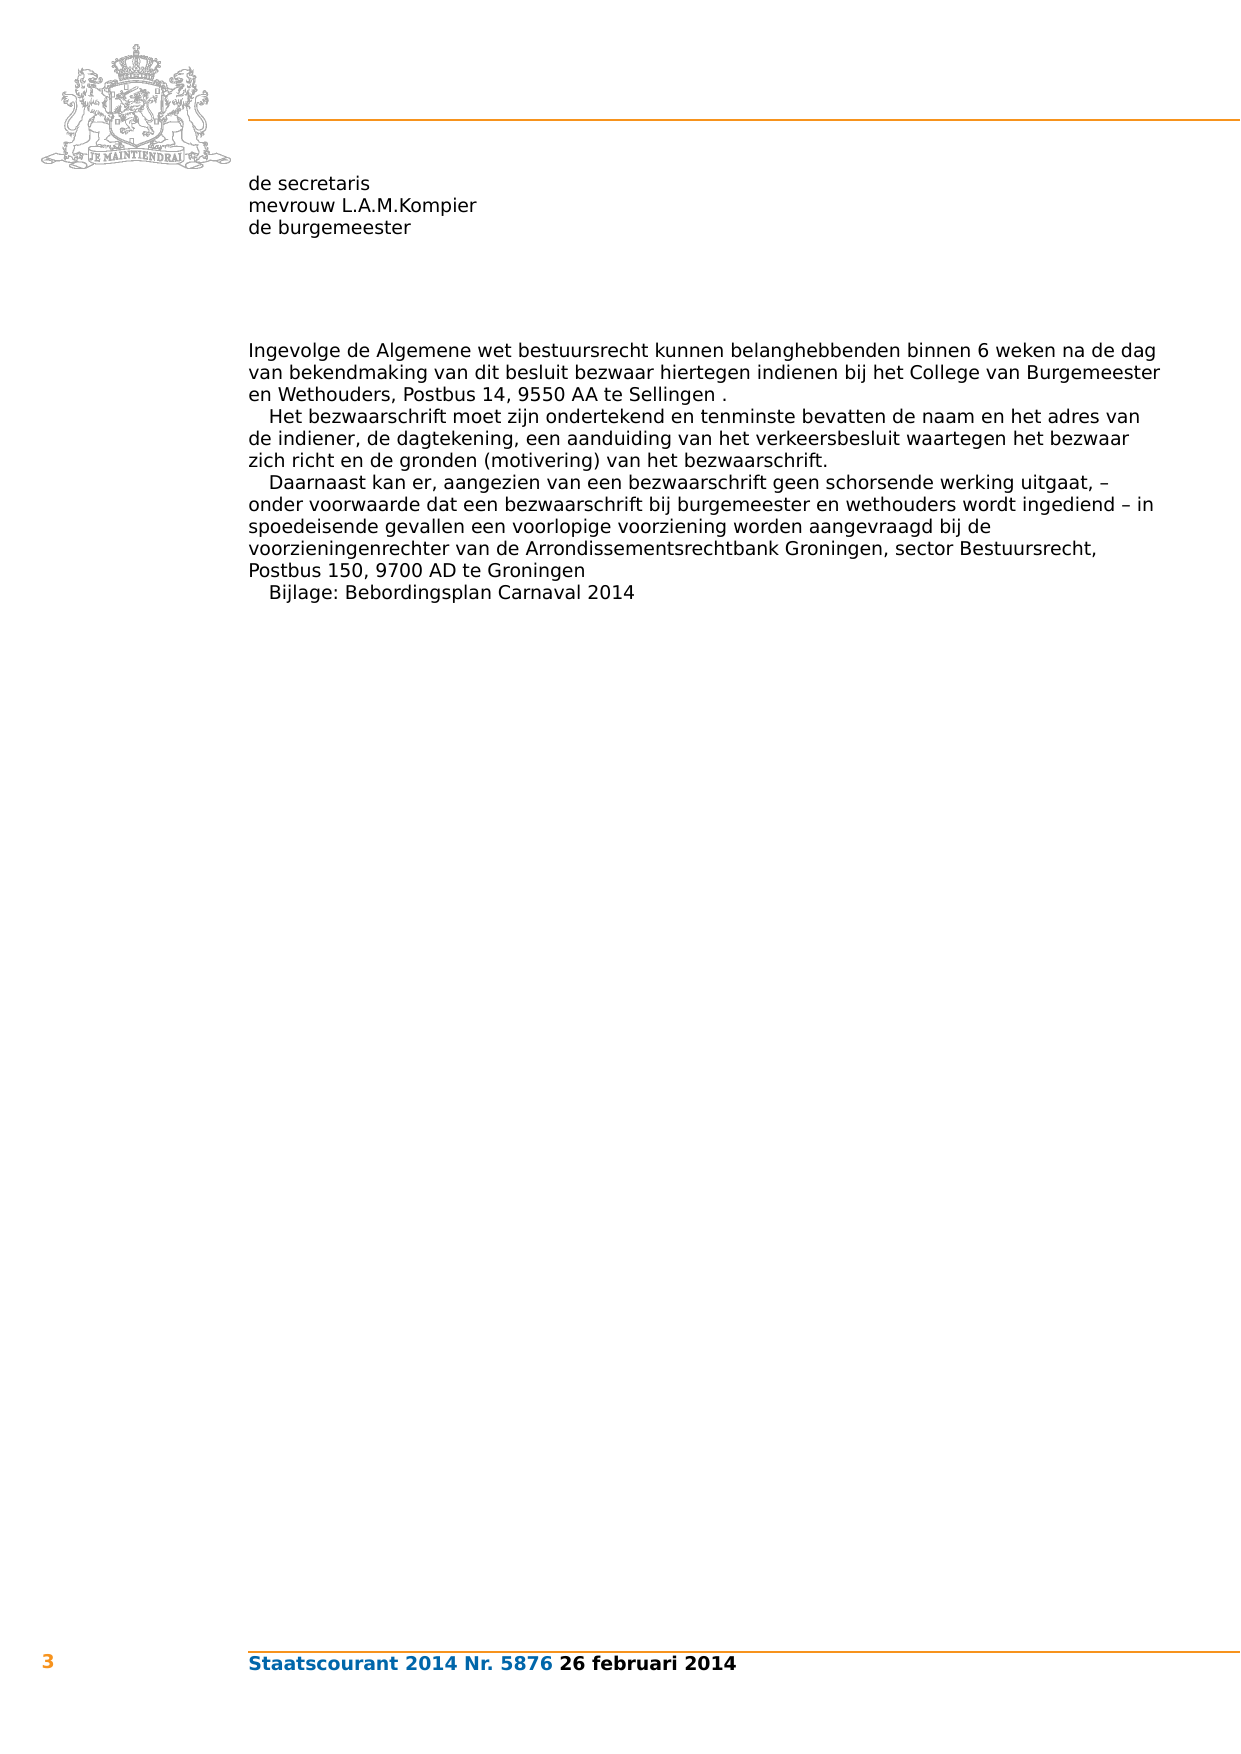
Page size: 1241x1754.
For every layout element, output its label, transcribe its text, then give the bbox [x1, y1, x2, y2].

text mevrouw L.A.M.Kompier [248, 195, 1163, 217]
text de burgemeester [248, 217, 1163, 239]
picture [41, 44, 231, 169]
text Het bezwaarschrift moet zijn ondertekend en tenminste bevatten de naam en het adres van de indiener, de dagtekening, een aanduiding van het verkeersbesluit waartegen het bezwaar zich richt en de gronden (motivering) van het bezwaarschrift. [248, 406, 1163, 472]
text Bijlage: Bebordingsplan Carnaval 2014 [248, 582, 1163, 604]
text Ingevolge de Algemene wet bestuursrecht kunnen belanghebbenden binnen 6 weken na de dag van bekendmaking van dit besluit bezwaar hiertegen indienen bij het College van Burgemeester en Wethouders, Postbus 14, 9550 AA te Sellingen . [248, 340, 1163, 406]
text Daarnaast kan er, aangezien van een bezwaarschrift geen schorsende werking uitgaat, – onder voorwaarde dat een bezwaarschrift bij burgemeester en wethouders wordt ingediend – in spoedeisende gevallen een voorlopige voorziening worden aangevraagd bij de voorzieningenrechter van de Arrondissementsrechtbank Groningen, sector Bestuursrecht, Postbus 150, 9700 AD te Groningen [248, 472, 1163, 582]
text de secretaris [248, 173, 1163, 195]
